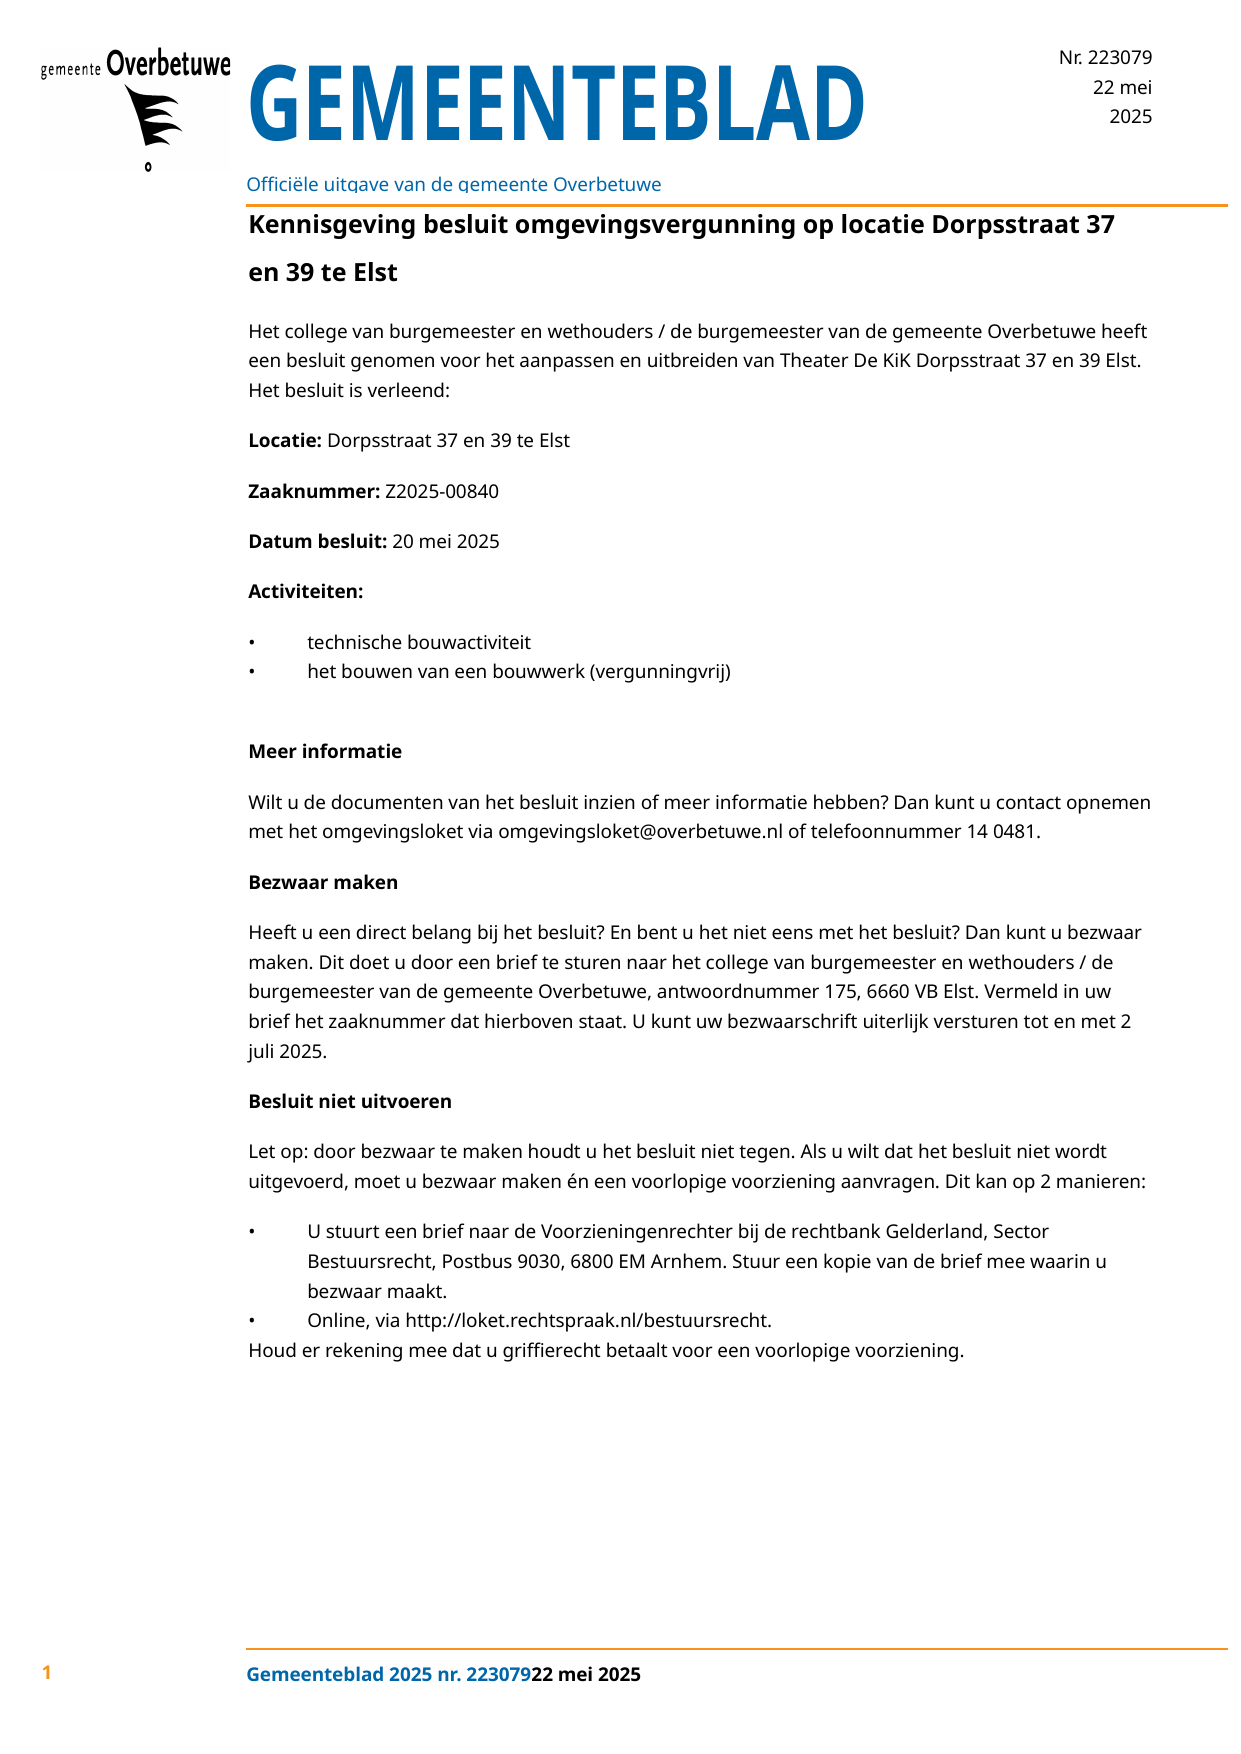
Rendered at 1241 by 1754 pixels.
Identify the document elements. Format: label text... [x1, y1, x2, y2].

list Online, via http://loket.rechtspraak.nl/bestuursrecht. [248, 1307, 1152, 1333]
picture [41, 47, 231, 172]
text Houd er rekening mee dat u griffierecht betaalt voor een voorlopige voorziening. [248, 1337, 1152, 1363]
list het bouwen van een bouwwerk (vergunningvrij) [248, 659, 1152, 684]
text Locatie: Dorpsstraat 37 en 39 te Elst [248, 427, 1152, 453]
text Datum besluit: 20 mei 2025 [248, 528, 1152, 554]
text Activiteiten: [248, 579, 1152, 604]
text Meer informatie [248, 739, 1152, 764]
list U stuurt een brief naar de Voorzieningenrechter bij de rechtbank Gelderland, Sector Bestuursrecht, Postbus 9030, 6800 EM Arnhem. Stuur een kopie van de brief mee waarin u bezwaar maakt. [248, 1219, 1152, 1304]
text Kennisgeving besluit omgevingsvergunning op locatie Dorpsstraat 37 en 39 te Elst [248, 207, 1152, 288]
text Besluit niet uitvoeren [248, 1088, 1152, 1114]
text Bezwaar maken [248, 869, 1152, 895]
text Let op: door bezwaar te maken houdt u het besluit niet tegen. Als u wilt dat het besluit niet wordt uitgevoerd, moet u bezwaar maken én een voorlopige voorziening aanvragen. Dit kan op 2 manieren: [248, 1139, 1152, 1194]
text Wilt u de documenten van het besluit inzien of meer informatie hebben? Dan kunt u contact opnemen met het omgevingsloket via omgevingsloket@overbetuwe.nl of telefoonnummer 14 0481. [248, 789, 1152, 844]
text Zaaknummer: Z2025-00840 [248, 478, 1152, 504]
list technische bouwactiviteit [248, 629, 1152, 655]
text Heeft u een direct belang bij het besluit? En bent u het niet eens met het besluit? Dan kunt u bezwaar maken. Dit doet u door een brief te sturen naar het college van burgemeester en wethouders / de burgemeester van de gemeente Overbetuwe, antwoordnummer 175, 6660 VB Elst. Vermeld in uw brief het zaaknummer dat hierboven staat. U kunt uw bezwaarschrift uiterlijk versturen tot en met 2 juli 2025. [248, 919, 1152, 1064]
text Het college van burgemeester en wethouders / de burgemeester van de gemeente Overbetuwe heeft een besluit genomen voor het aanpassen en uitbreiden van Theater De KiK Dorpsstraat 37 en 39 Elst. Het besluit is verleend: [248, 318, 1152, 403]
